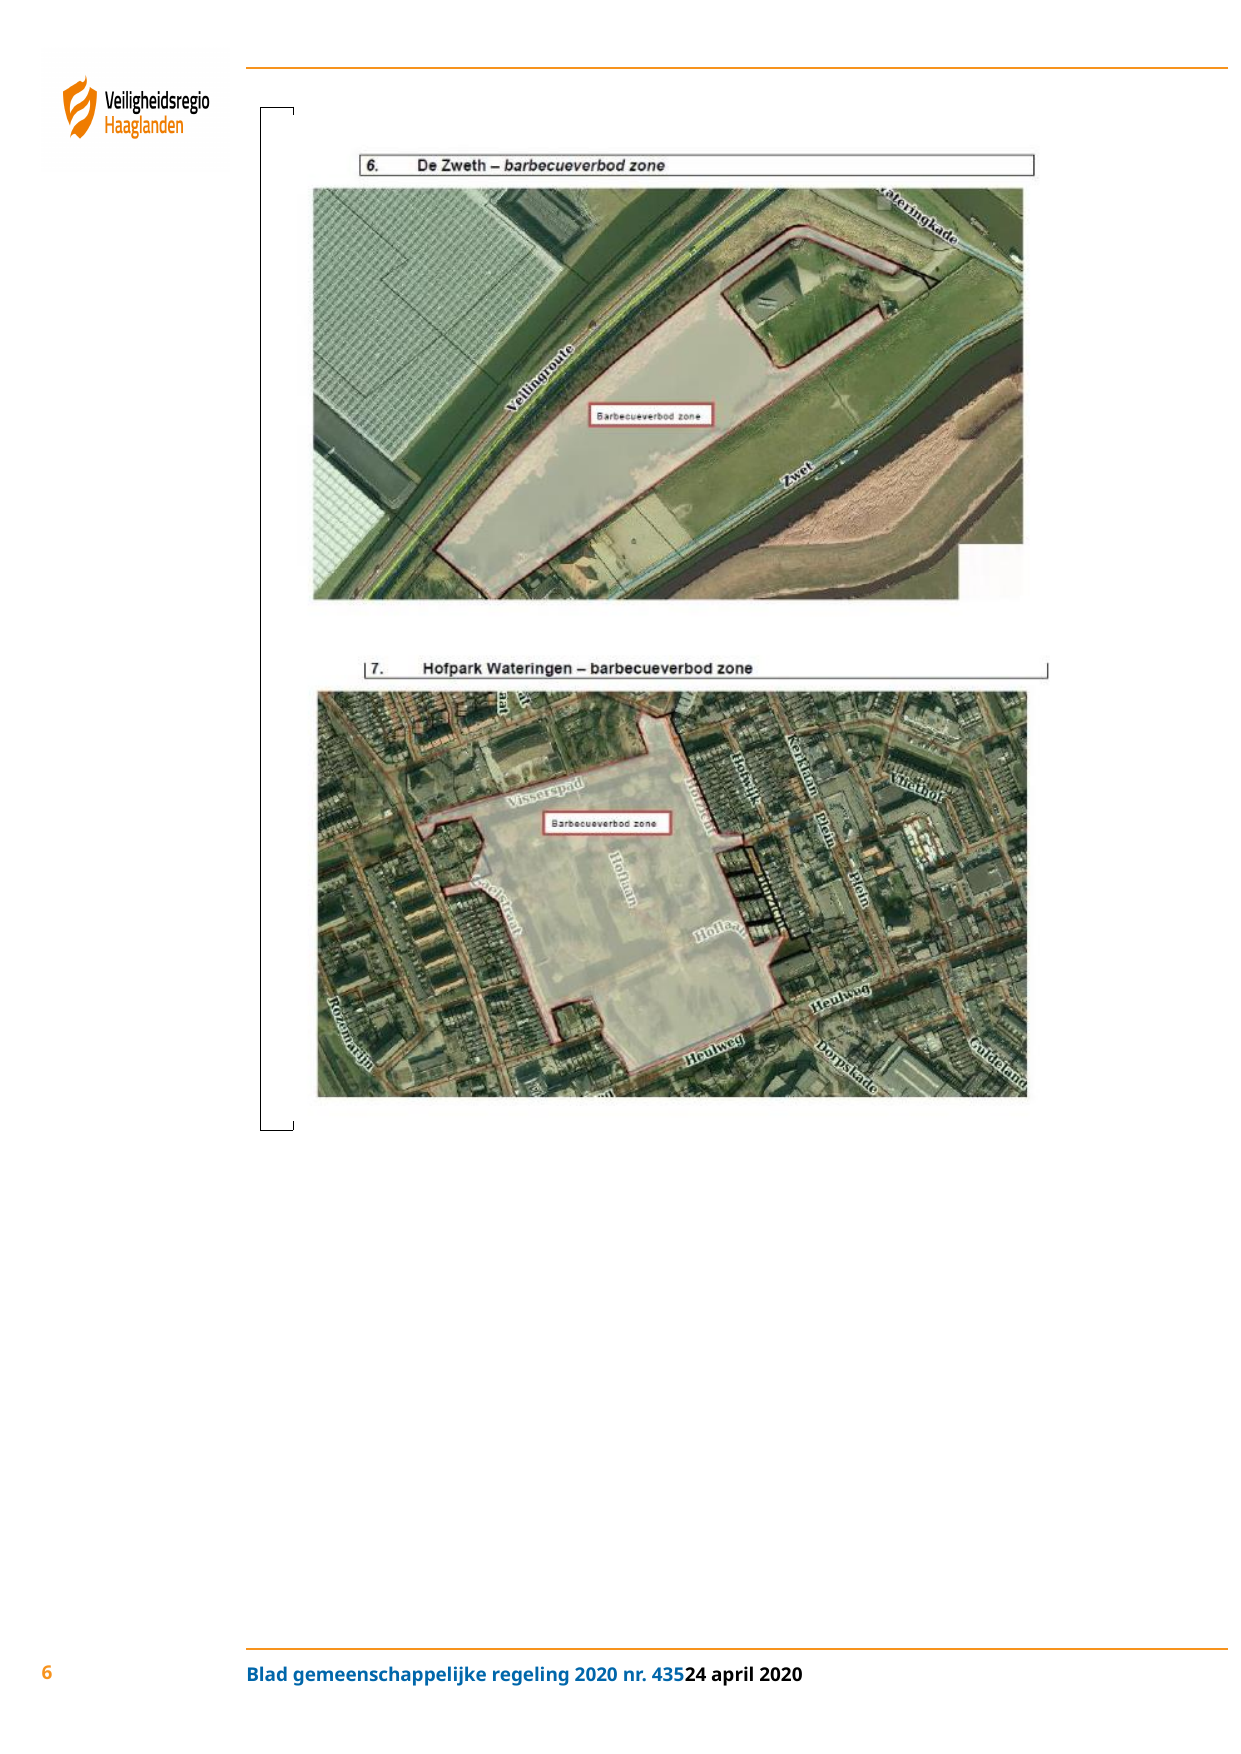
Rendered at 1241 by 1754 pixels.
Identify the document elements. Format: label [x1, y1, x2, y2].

picture [41, 47, 231, 172]
picture [268, 115, 1071, 1121]
